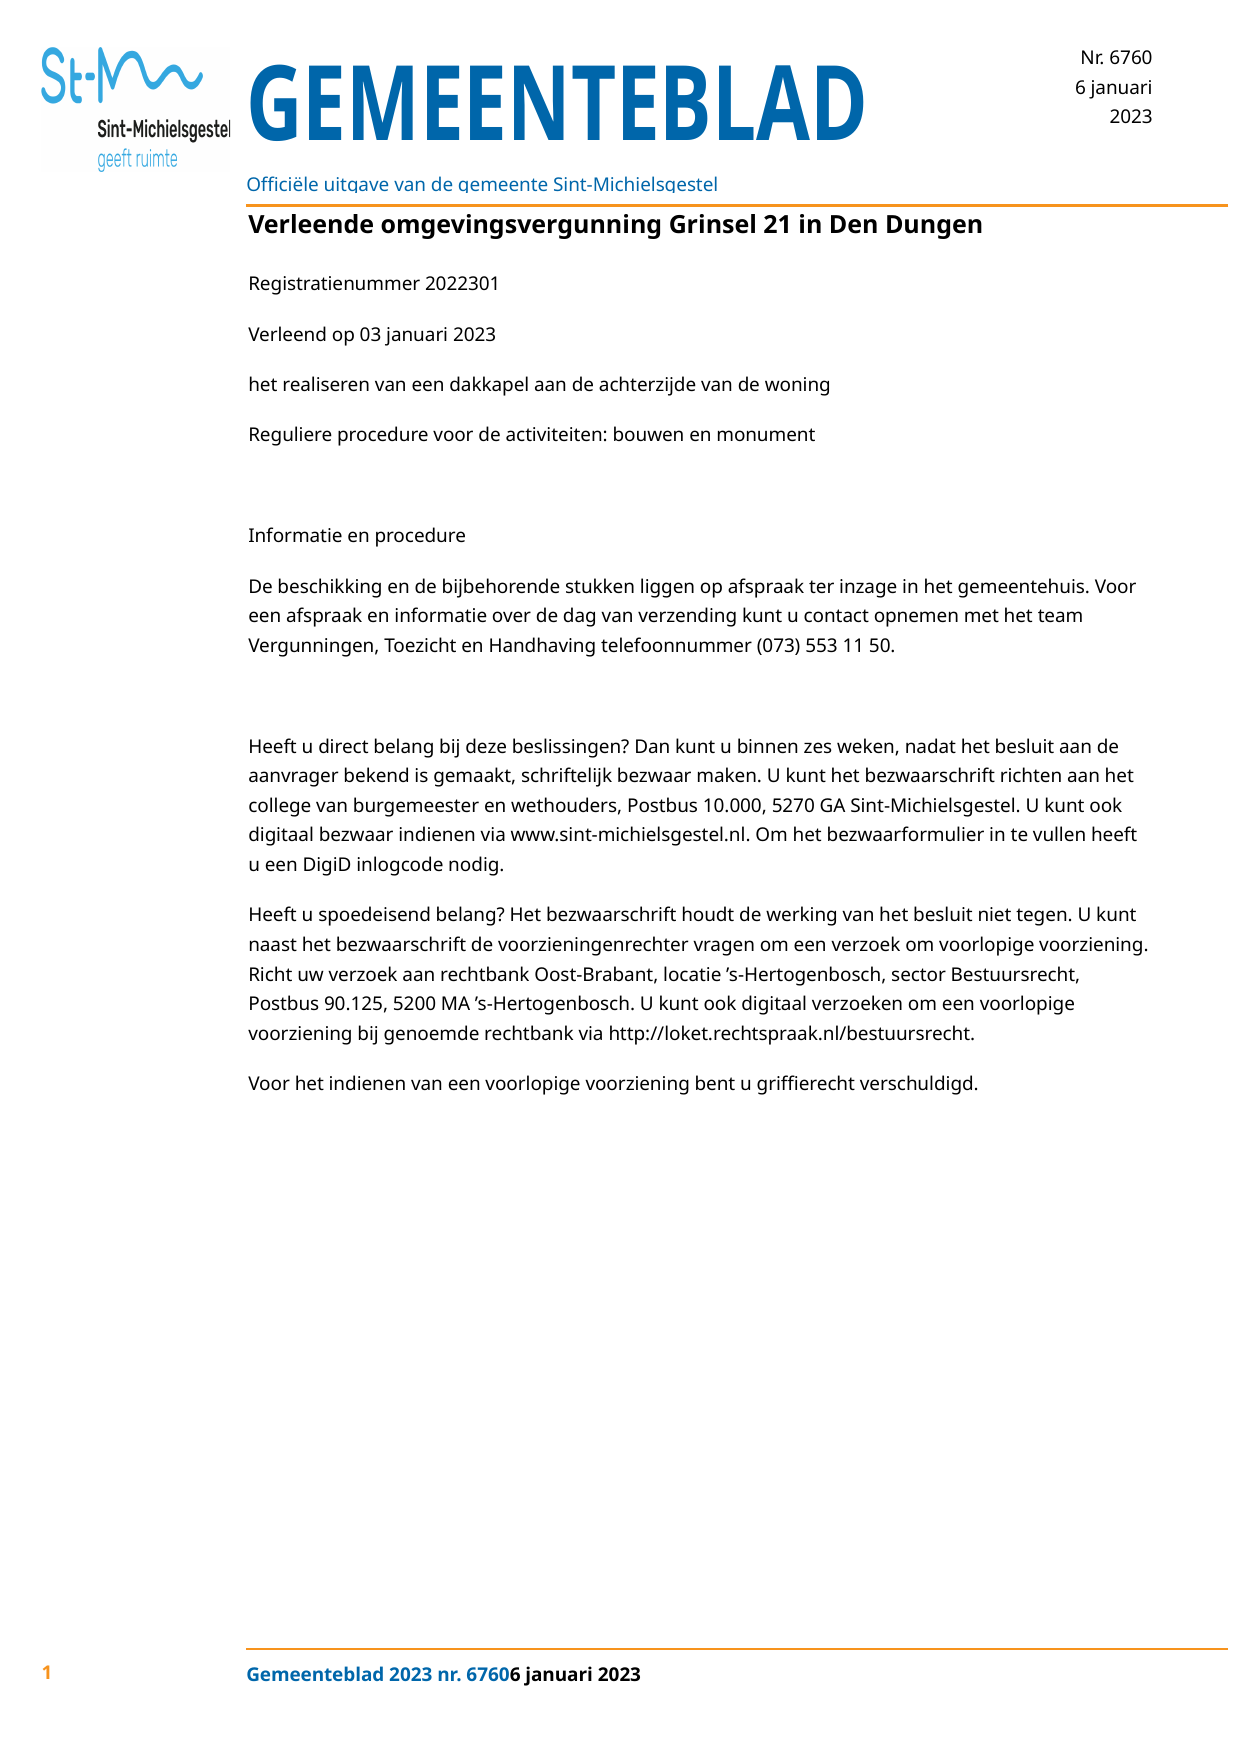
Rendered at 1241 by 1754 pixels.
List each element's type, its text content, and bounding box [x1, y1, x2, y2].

text Voor het indienen van een voorlopige voorziening bent u griffierecht verschuldigd. [248, 1070, 1152, 1096]
text Verleende omgevingsvergunning Grinsel 21 in Den Dungen [248, 207, 1152, 241]
text De beschikking en de bijbehorende stukken liggen op afspraak ter inzage in het gemeentehuis. Voor een afspraak en informatie over de dag van verzending kunt u contact opnemen met het team Vergunningen, Toezicht en Handhaving telefoonnummer (073) 553 11 50. [248, 573, 1152, 658]
text het realiseren van een dakkapel aan de achterzijde van de woning [248, 371, 1152, 397]
text Verleend op 03 januari 2023 [248, 321, 1152, 346]
picture [41, 47, 231, 172]
text Informatie en procedure [248, 522, 1152, 548]
text Heeft u direct belang bij deze beslissingen? Dan kunt u binnen zes weken, nadat het besluit aan de aanvrager bekend is gemaakt, schriftelijk bezwaar maken. U kunt het bezwaarschrift richten aan het college van burgemeester en wethouders, Postbus 10.000, 5270 GA Sint-Michielsgestel. U kunt ook digitaal bezwaar indienen via www.sint-michielsgestel.nl. Om het bezwaarformulier in te vullen heeft u een DigiD inlogcode nodig. [248, 733, 1152, 877]
text Heeft u spoedeisend belang? Het bezwaarschrift houdt de werking van het besluit niet tegen. U kunt naast het bezwaarschrift de voorzieningenrechter vragen om een verzoek om voorlopige voorziening. Richt uw verzoek aan rechtbank Oost-Brabant, locatie ’s-Hertogenbosch, sector Bestuursrecht, Postbus 90.125, 5200 MA ’s-Hertogenbosch. U kunt ook digitaal verzoeken om een voorlopige voorziening bij genoemde rechtbank via http://loket.rechtspraak.nl/bestuursrecht. [248, 902, 1152, 1046]
text Registratienummer 2022301 [248, 270, 1152, 296]
text Reguliere procedure voor de activiteiten: bouwen en monument [248, 422, 1152, 447]
